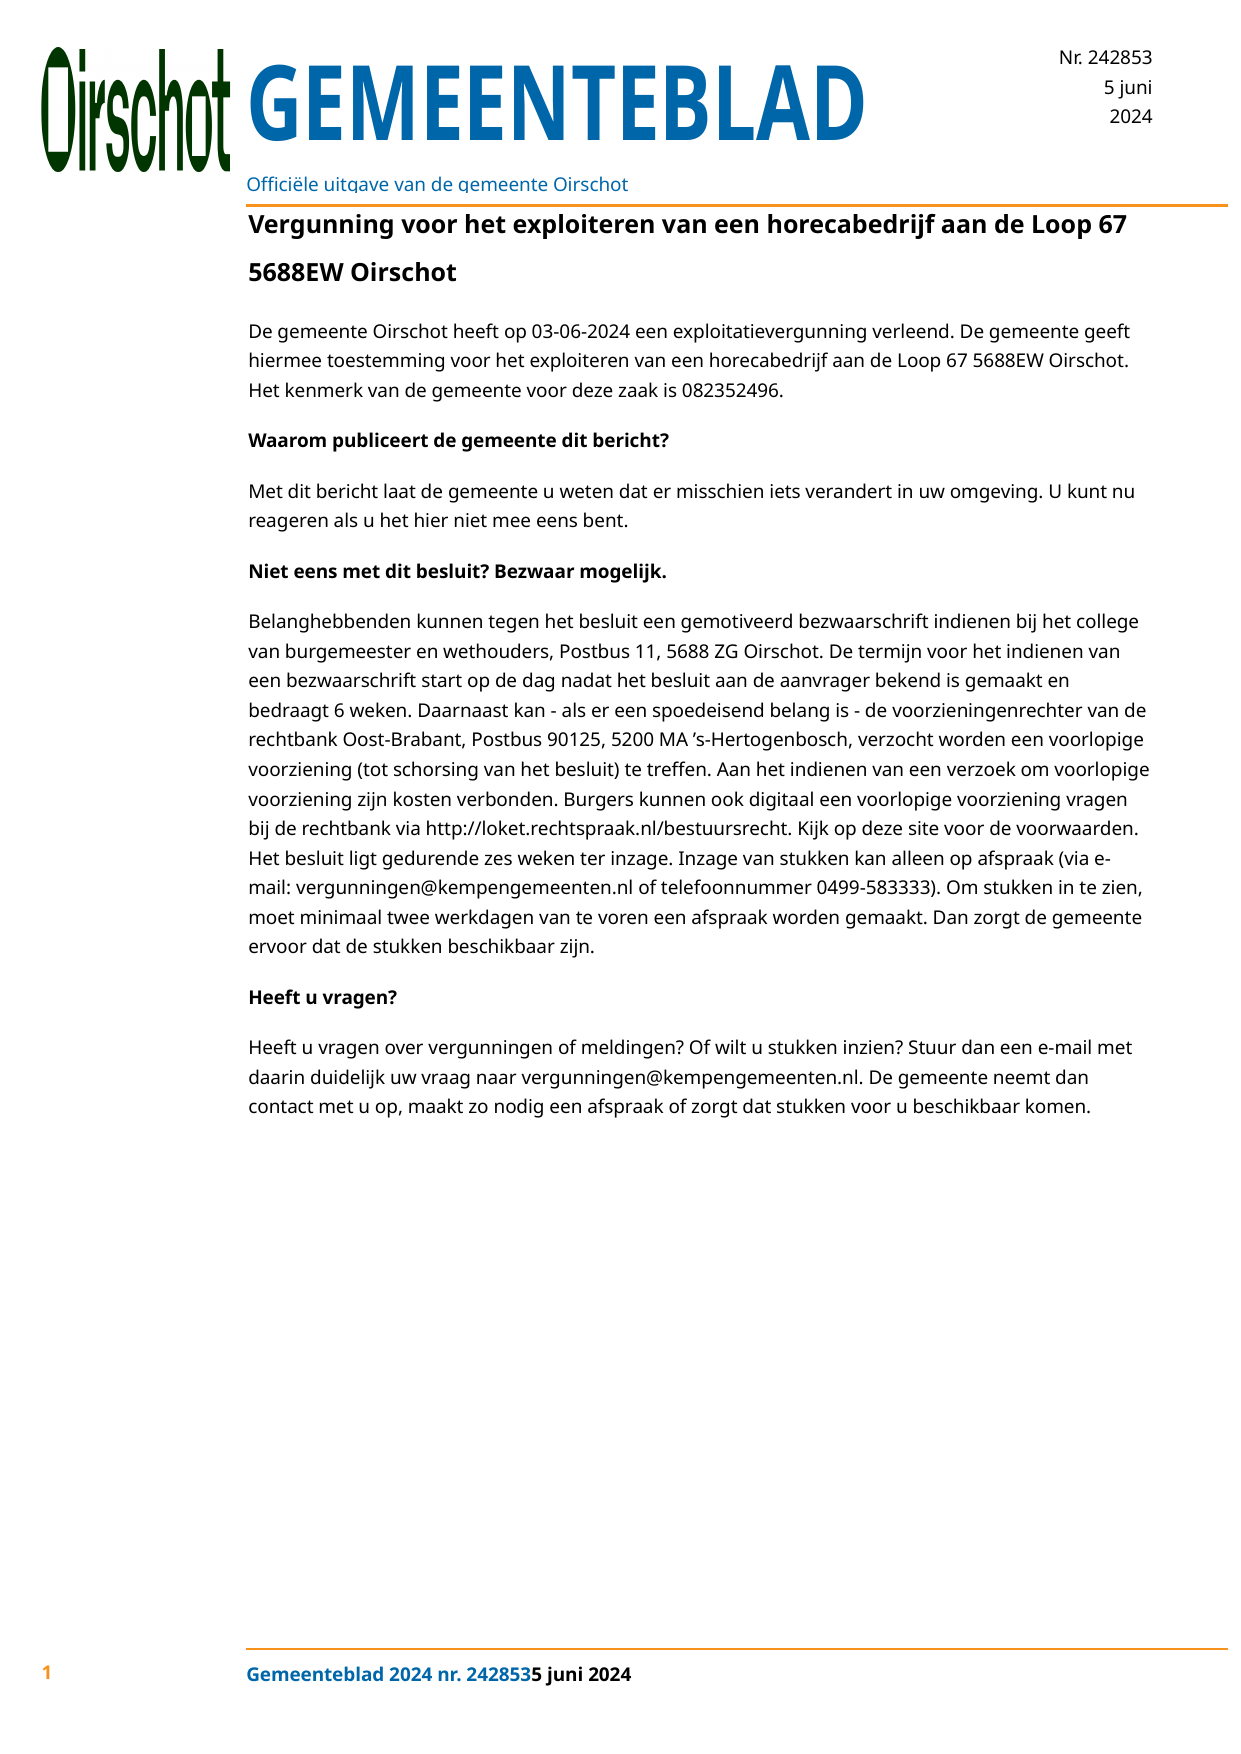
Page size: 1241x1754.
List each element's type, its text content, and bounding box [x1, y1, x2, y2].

text De gemeente Oirschot heeft op 03-06-2024 een exploitatievergunning verleend. De gemeente geeft hiermee toestemming voor het exploiteren van een horecabedrijf aan de Loop 67 5688EW Oirschot. Het kenmerk van de gemeente voor deze zaak is 082352496. [248, 318, 1152, 403]
text Heeft u vragen? [248, 984, 1152, 1010]
text Belanghebbenden kunnen tegen het besluit een gemotiveerd bezwaarschrift indienen bij het college van burgemeester en wethouders, Postbus 11, 5688 ZG Oirschot. De termijn voor het indienen van een bezwaarschrift start op de dag nadat het besluit aan de aanvrager bekend is gemaakt en bedraagt 6 weken. Daarnaast kan - als er een spoedeisend belang is - de voorzieningenrechter van de rechtbank Oost-Brabant, Postbus 90125, 5200 MA ’s-Hertogenbosch, verzocht worden een voorlopige voorziening (tot schorsing van het besluit) te treffen. Aan het indienen van een verzoek om voorlopige voorziening zijn kosten verbonden. Burgers kunnen ook digitaal een voorlopige voorziening vragen bij de rechtbank via http://loket.rechtspraak.nl/bestuursrecht. Kijk op deze site voor de voorwaarden. Het besluit ligt gedurende zes weken ter inzage. Inzage van stukken kan alleen op afspraak (via e-mail: vergunningen@kempengemeenten.nl of telefoonnummer 0499-583333). Om stukken in te zien, moet minimaal twee werkdagen van te voren een afspraak worden gemaakt. Dan zorgt de gemeente ervoor dat de stukken beschikbaar zijn. [248, 608, 1152, 959]
text Heeft u vragen over vergunningen of meldingen? Of wilt u stukken inzien? Stuur dan een e-mail met daarin duidelijk uw vraag naar vergunningen@kempengemeenten.nl. De gemeente neemt dan contact met u op, maakt zo nodig een afspraak of zorgt dat stukken voor u beschikbaar komen. [248, 1034, 1152, 1119]
text Waarom publiceert de gemeente dit bericht? [248, 427, 1152, 453]
text Vergunning voor het exploiteren van een horecabedrijf aan de Loop 67 5688EW Oirschot [248, 207, 1152, 288]
text Met dit bericht laat de gemeente u weten dat er misschien iets verandert in uw omgeving. U kunt nu reageren als u het hier niet mee eens bent. [248, 478, 1152, 533]
picture [41, 47, 231, 172]
text Niet eens met dit besluit? Bezwaar mogelijk. [248, 558, 1152, 584]
